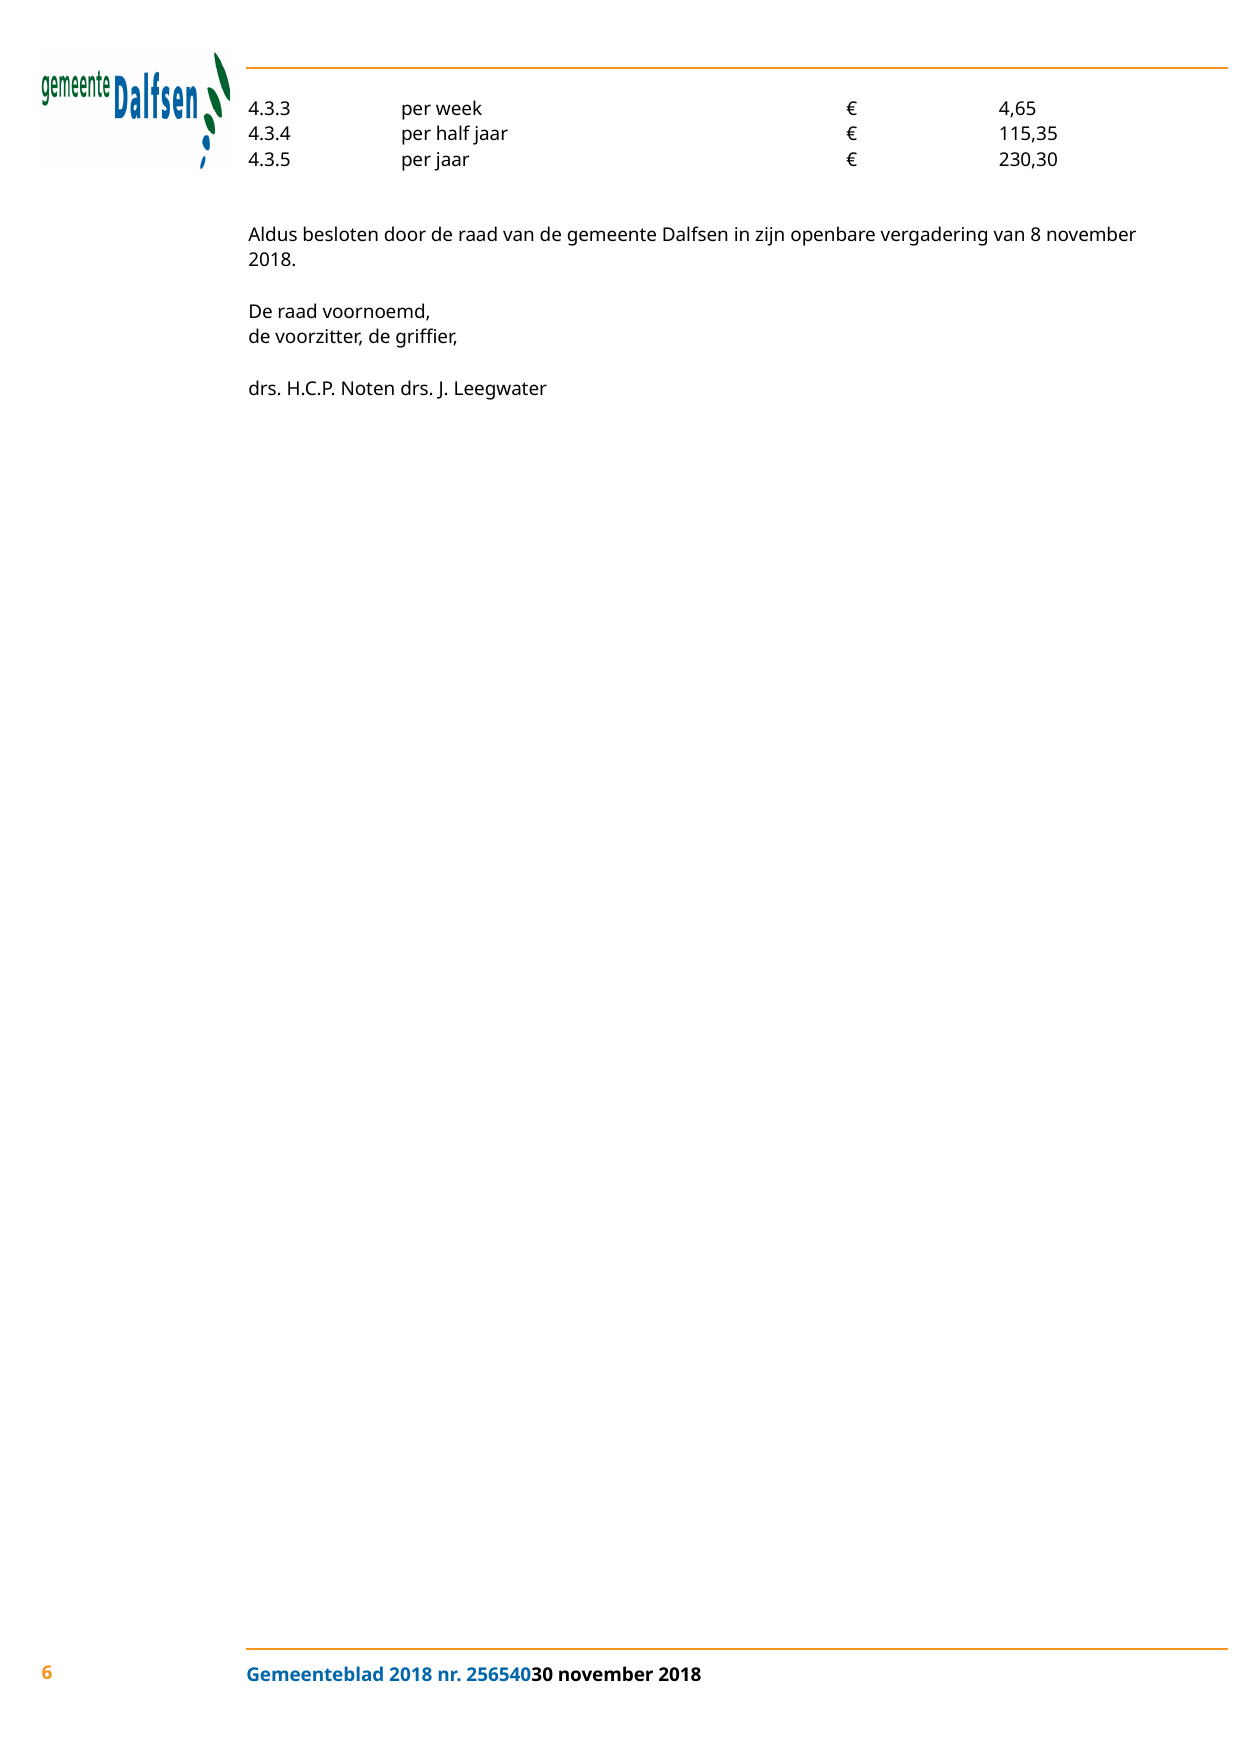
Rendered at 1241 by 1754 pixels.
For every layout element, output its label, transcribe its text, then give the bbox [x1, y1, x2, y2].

table_cell 115,35 [999, 121, 1152, 146]
table_cell 230,30 [999, 146, 1152, 172]
table_cell 4.3.4 [248, 121, 401, 146]
table_cell € [846, 95, 999, 121]
table_cell € [846, 146, 999, 172]
text drs. H.C.P. Noten drs. J. Leegwater [248, 375, 1152, 401]
table_cell per week [401, 95, 846, 121]
text de voorzitter, de griffier, [248, 324, 1152, 349]
text Aldus besloten door de raad van de gemeente Dalfsen in zijn openbare vergadering van 8 november 2018. [248, 221, 1152, 272]
table_cell € [846, 121, 999, 146]
table_cell 4.3.3 [248, 95, 401, 121]
table_cell per half jaar [401, 121, 846, 146]
table_cell 4,65 [999, 95, 1152, 121]
text De raad voornoemd, [248, 298, 1152, 324]
table_cell per jaar [401, 146, 846, 172]
picture [41, 47, 231, 172]
table_cell 4.3.5 [248, 146, 401, 172]
